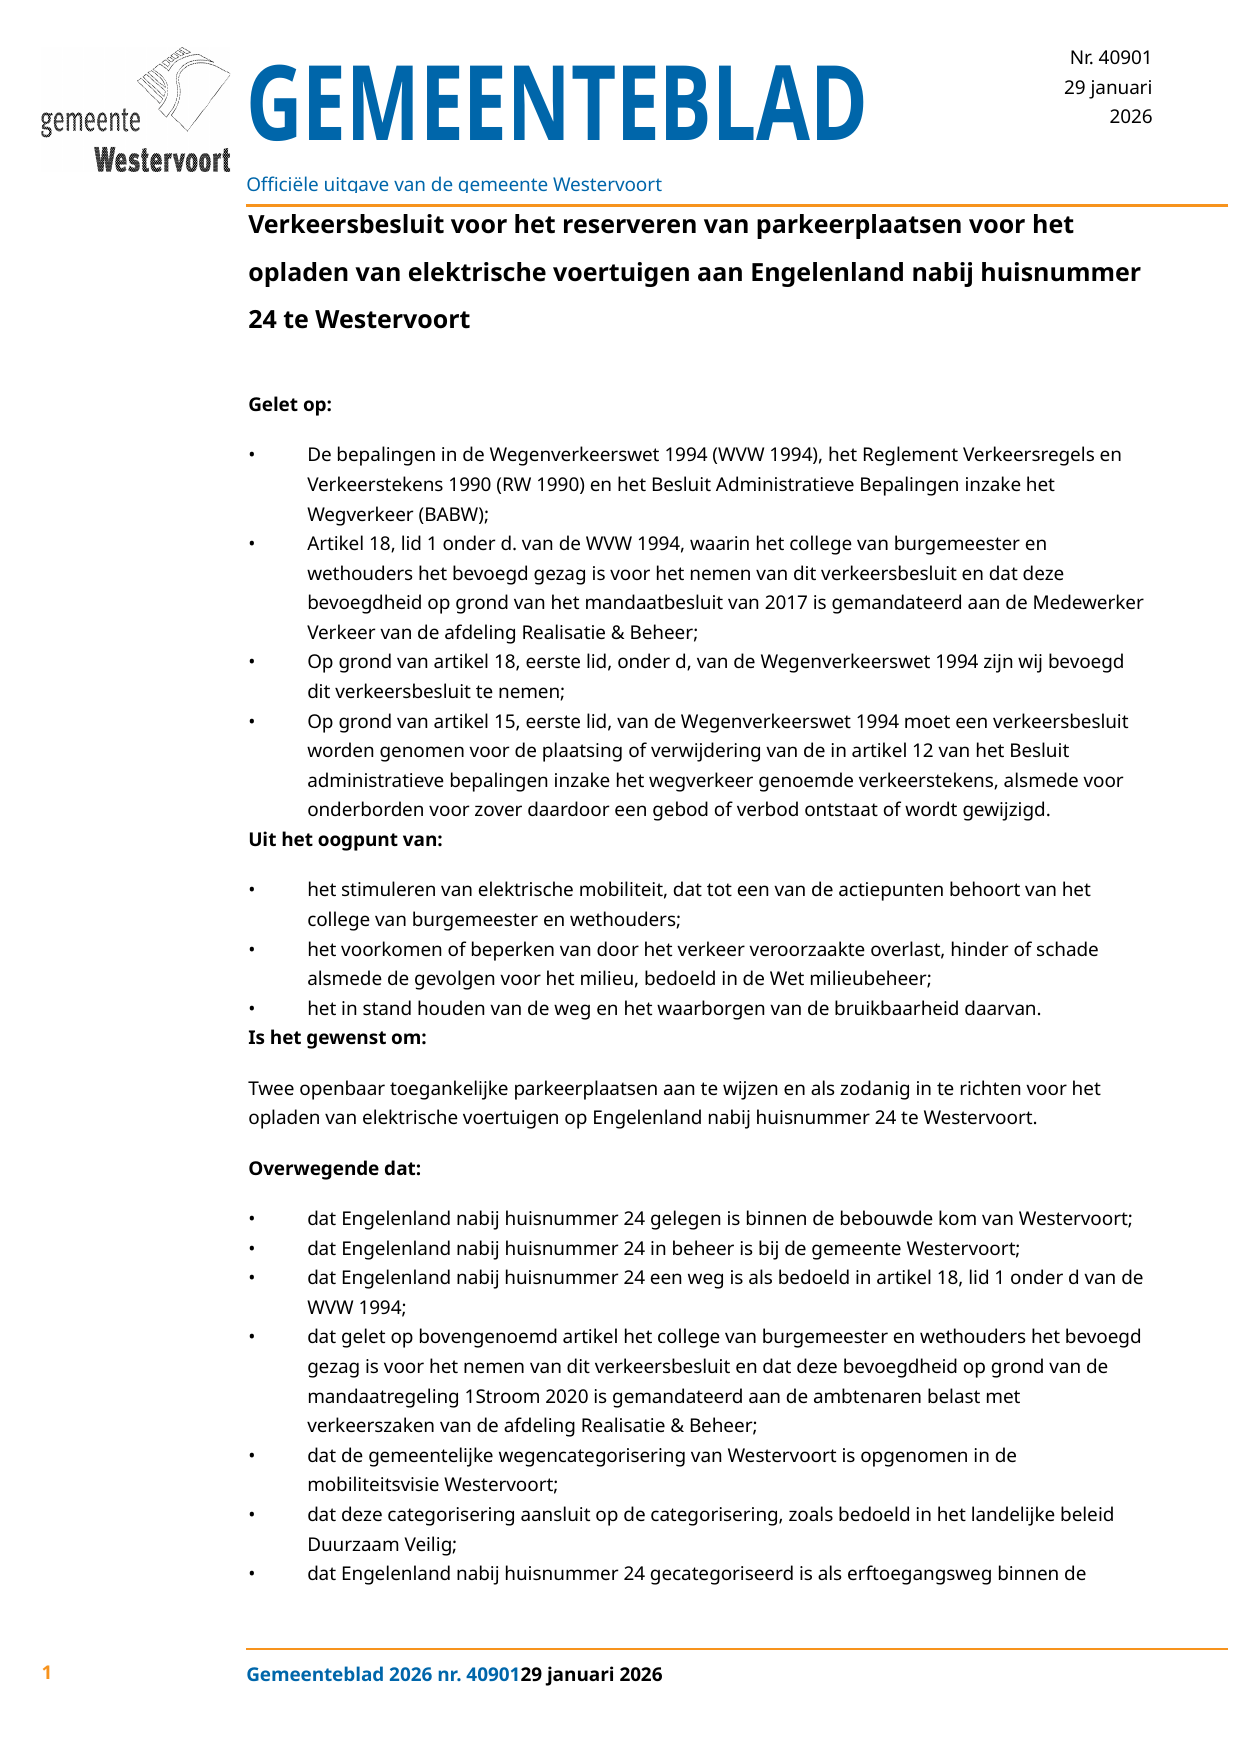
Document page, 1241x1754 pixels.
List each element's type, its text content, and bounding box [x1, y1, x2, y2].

list het in stand houden van de weg en het waarborgen van de bruikbaarheid daarvan. [248, 995, 1152, 1021]
list dat Engelenland nabij huisnummer 24 een weg is als bedoeld in artikel 18, lid 1 onder d van de WVW 1994; [248, 1264, 1152, 1320]
list Artikel 18, lid 1 onder d. van de WVW 1994, waarin het college van burgemeester en wethouders het bevoegd gezag is voor het nemen van dit verkeersbesluit en dat deze bevoegdheid op grond van het mandaatbesluit van 2017 is gemandateerd aan de Medewerker Verkeer van de afdeling Realisatie & Beheer; [248, 530, 1152, 645]
text Uit het oogpunt van: [248, 826, 1152, 852]
list dat gelet op bovengenoemd artikel het college van burgemeester en wethouders het bevoegd gezag is voor het nemen van dit verkeersbesluit en dat deze bevoegdheid op grond van de mandaatregeling 1Stroom 2020 is gemandateerd aan de ambtenaren belast met verkeerszaken van de afdeling Realisatie & Beheer; [248, 1324, 1152, 1438]
list Op grond van artikel 15, eerste lid, van de Wegenverkeerswet 1994 moet een verkeersbesluit worden genomen voor de plaatsing of verwijdering van de in artikel 12 van het Besluit administratieve bepalingen inzake het wegverkeer genoemde verkeerstekens, alsmede voor onderborden voor zover daardoor een gebod of verbod ontstaat of wordt gewijzigd. [248, 708, 1152, 822]
text Is het gewenst om: [248, 1024, 1152, 1050]
list dat de gemeentelijke wegencategorisering van Westervoort is opgenomen in de mobiliteitsvisie Westervoort; [248, 1442, 1152, 1497]
list dat Engelenland nabij huisnummer 24 gecategoriseerd is als erftoegangsweg binnen de [248, 1560, 1152, 1586]
list Op grond van artikel 18, eerste lid, onder d, van de Wegenverkeerswet 1994 zijn wij bevoegd dit verkeersbesluit te nemen; [248, 649, 1152, 704]
text Verkeersbesluit voor het reserveren van parkeerplaatsen voor het opladen van elektrische voertuigen aan Engelenland nabij huisnummer 24 te Westervoort [248, 207, 1152, 336]
list De bepalingen in de Wegenverkeerswet 1994 (WVW 1994), het Reglement Verkeersregels en Verkeerstekens 1990 (RW 1990) en het Besluit Administratieve Bepalingen inzake het Wegverkeer (BABW); [248, 442, 1152, 527]
list dat deze categorisering aansluit op de categorisering, zoals bedoeld in het landelijke beleid Duurzaam Veilig; [248, 1501, 1152, 1557]
list het voorkomen of beperken van door het verkeer veroorzaakte overlast, hinder of schade alsmede de gevolgen voor het milieu, bedoeld in de Wet milieubeheer; [248, 936, 1152, 991]
list het stimuleren van elektrische mobiliteit, dat tot een van de actiepunten behoort van het college van burgemeester en wethouders; [248, 877, 1152, 932]
list dat Engelenland nabij huisnummer 24 gelegen is binnen de bebouwde kom van Westervoort; [248, 1205, 1152, 1231]
list dat Engelenland nabij huisnummer 24 in beheer is bij de gemeente Westervoort; [248, 1235, 1152, 1261]
text Twee openbaar toegankelijke parkeerplaatsen aan te wijzen en als zodanig in te richten voor het opladen van elektrische voertuigen op Engelenland nabij huisnummer 24 te Westervoort. [248, 1075, 1152, 1130]
text Overwegende dat: [248, 1155, 1152, 1181]
text Gelet op: [248, 391, 1152, 417]
picture [41, 47, 231, 172]
